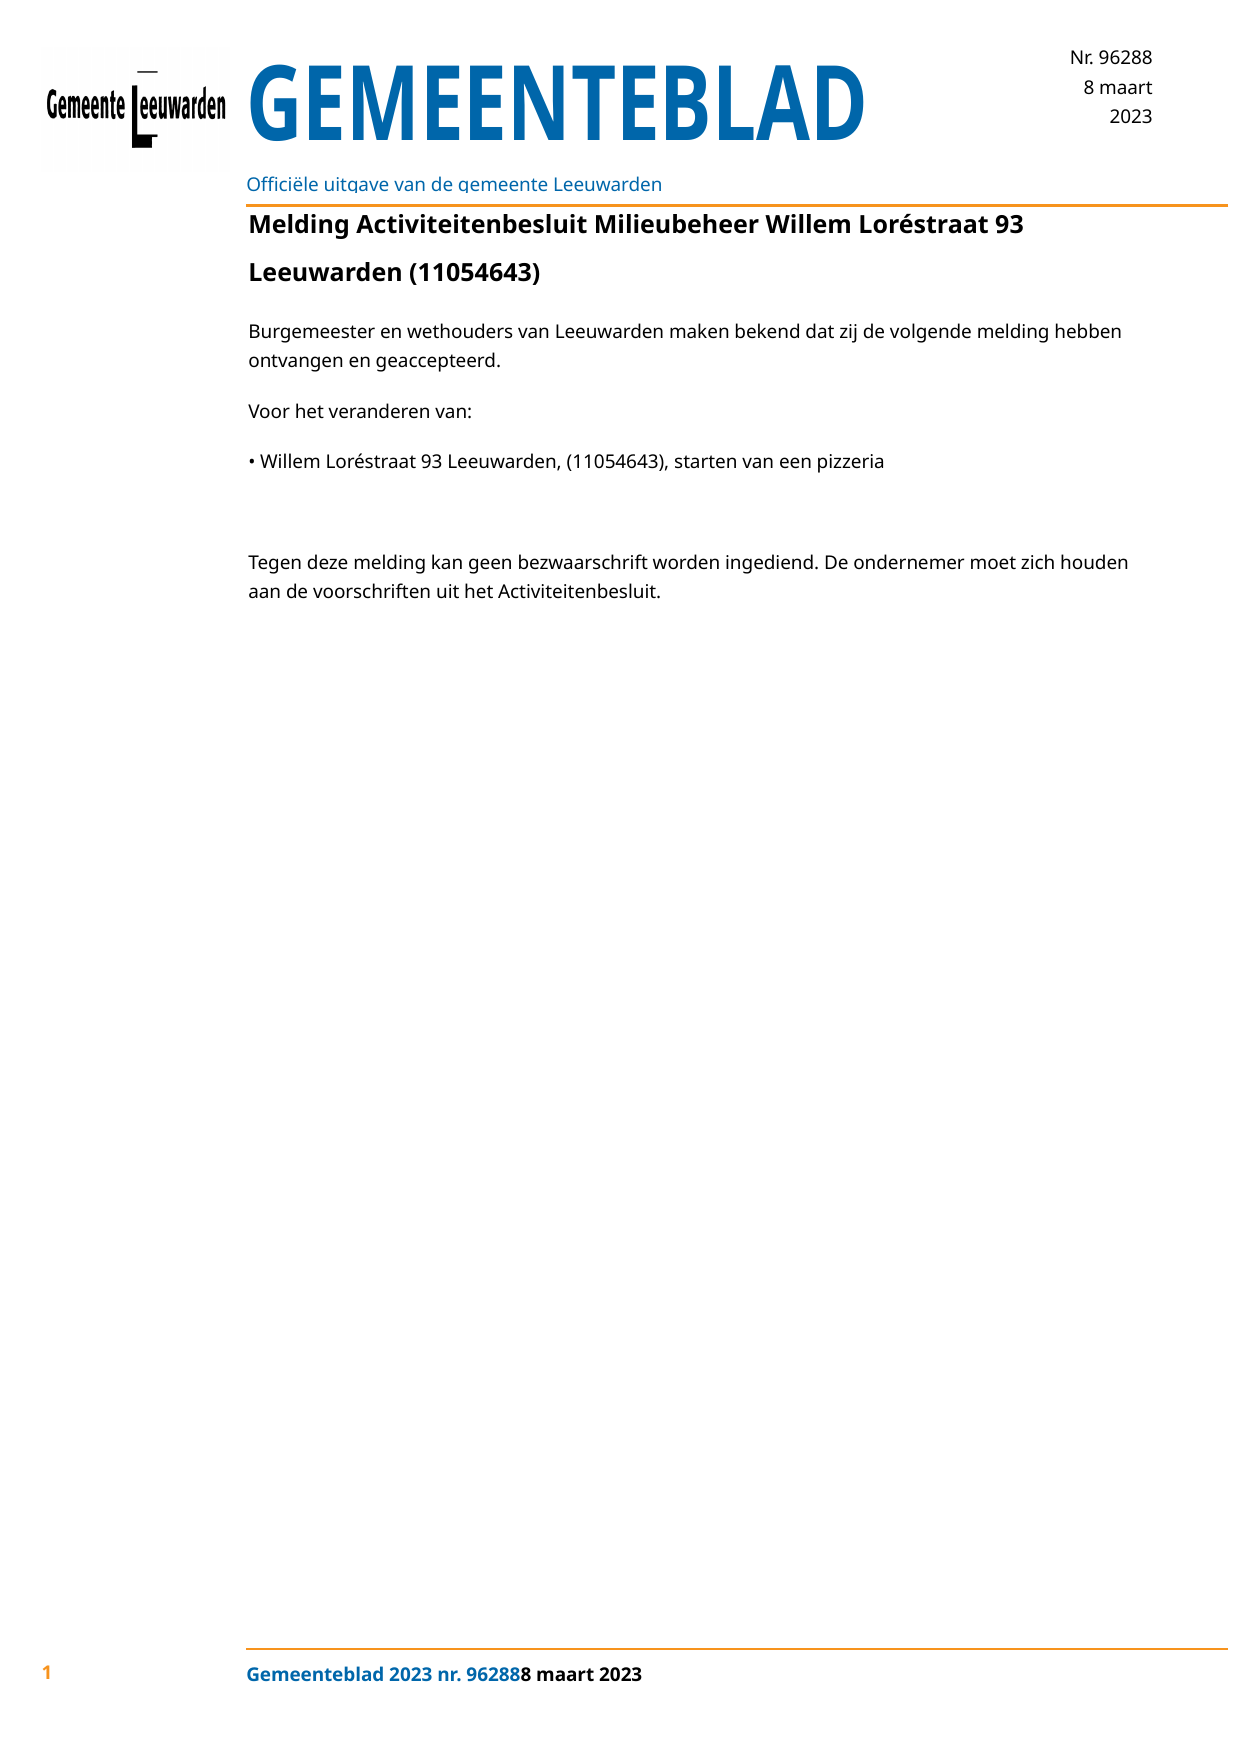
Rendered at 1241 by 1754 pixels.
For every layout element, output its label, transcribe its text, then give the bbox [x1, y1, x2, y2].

text Melding Activiteitenbesluit Milieubeheer Willem Loréstraat 93 Leeuwarden (11054643) [248, 207, 1152, 288]
text Burgemeester en wethouders van Leeuwarden maken bekend dat zij de volgende melding hebben ontvangen en geaccepteerd. [248, 318, 1152, 373]
text Tegen deze melding kan geen bezwaarschrift worden ingediend. De ondernemer moet zich houden aan de voorschriften uit het Activiteitenbesluit. [248, 549, 1152, 604]
text Voor het veranderen van: [248, 398, 1152, 424]
picture [41, 47, 231, 172]
text • Willem Loréstraat 93 Leeuwarden, (11054643), starten van een pizzeria [248, 448, 1152, 474]
